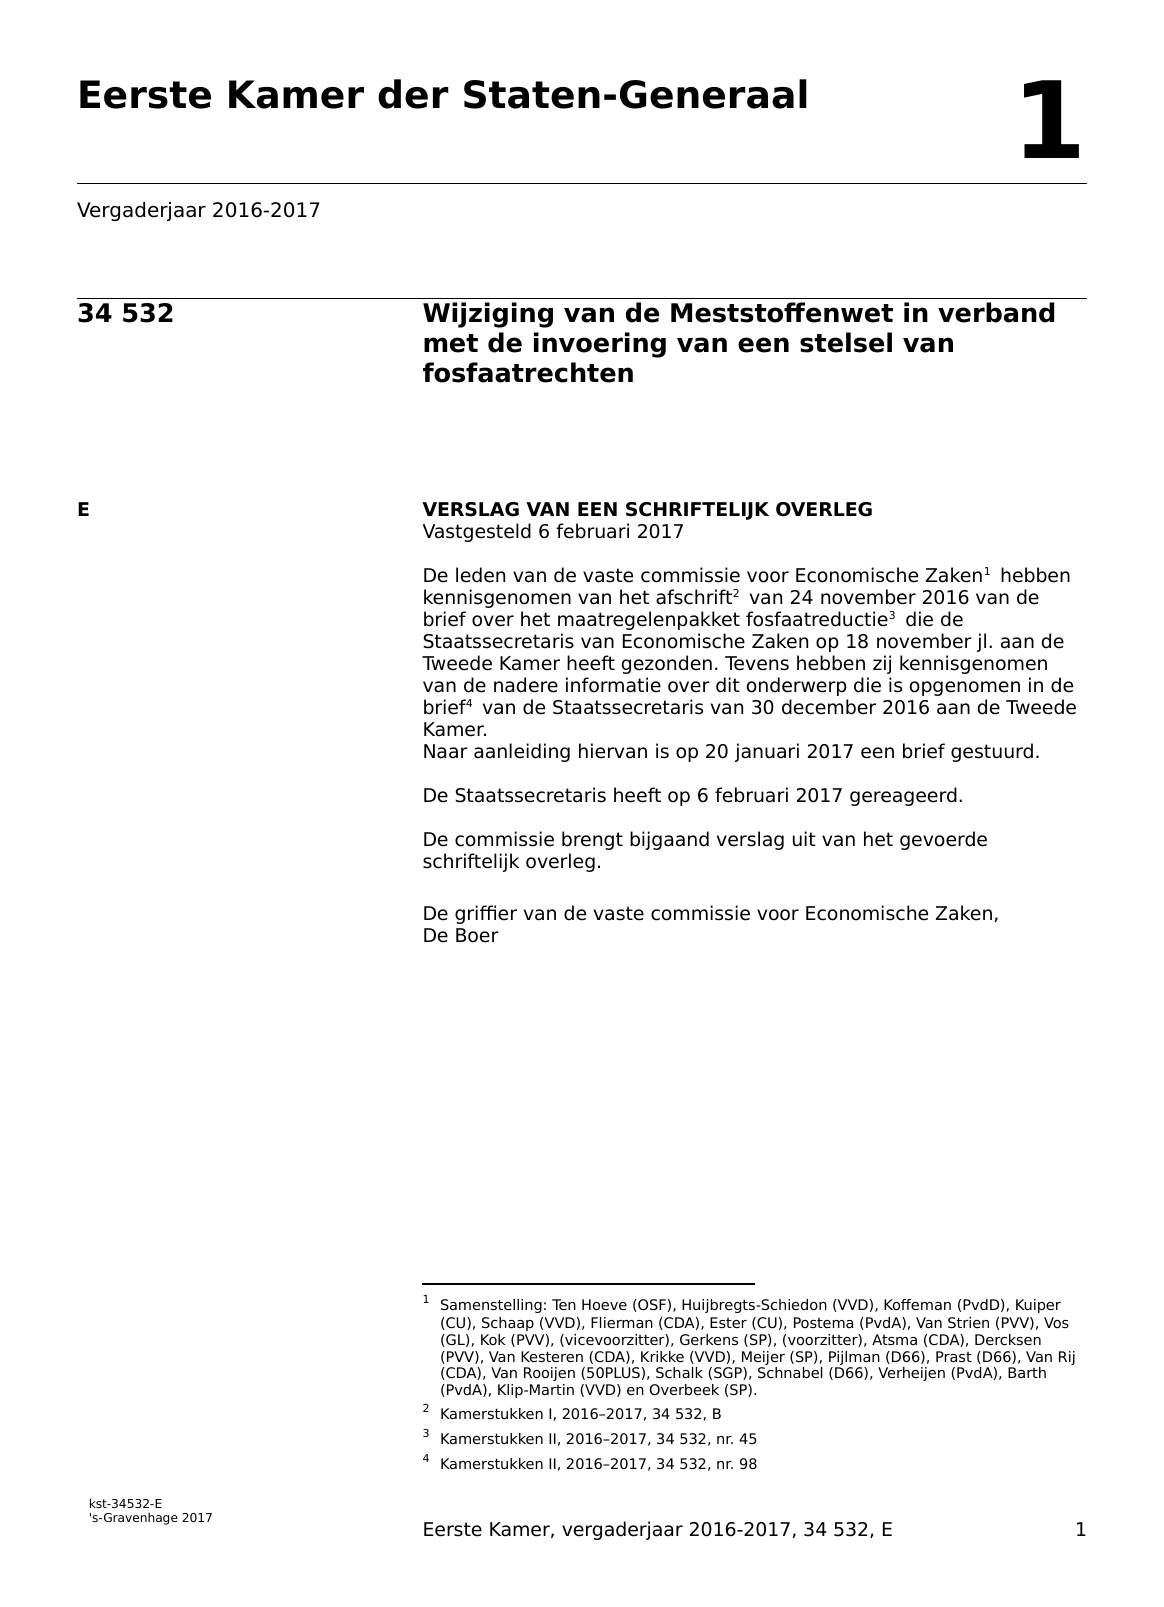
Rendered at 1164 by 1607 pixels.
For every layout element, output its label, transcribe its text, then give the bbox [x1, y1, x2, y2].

text De griffier van de vaste commissie voor Economische Zaken, De Boer [422, 903, 1087, 947]
subtitle 34 532 Wijziging van de Meststoffenwet in verband met de invoering van een stelsel van fosfaatrechten [77, 299, 1087, 388]
table_header 1 [886, 59, 1087, 183]
text De Staatssecretaris heeft op 6 februari 2017 gereageerd. [422, 785, 1087, 807]
text Kamerstukken II, 2016–2017, 34 532, nr. 45 [422, 1427, 1087, 1449]
subtitle E VERSLAG VAN EEN SCHRIFTELIJK OVERLEG [77, 499, 1087, 521]
text De leden van de vaste commissie voor Economische Zaken hebben kennisgenomen van het afschrift van 24 november 2016 van de brief over het maatregelenpakket fosfaatreductie die de Staatssecretaris van Economische Zaken op 18 november jl. aan de Tweede Kamer heeft gezonden. Tevens hebben zij kennisgenomen van de nadere informatie over dit onderwerp die is opgenomen in de brief van de Staatssecretaris van 30 december 2016 aan de Tweede Kamer. [422, 565, 1087, 741]
table_header Eerste Kamer der Staten-Generaal [77, 59, 886, 183]
text Samenstelling: Ten Hoeve (OSF), Huijbregts-Schiedon (VVD), Koffeman (PvdD), Kuiper (CU), Schaap (VVD), Flierman (CDA), Ester (CU), Postema (PvdA), Van Strien (PVV), Vos (GL), Kok (PVV), (vicevoorzitter), Gerkens (SP), (voorzitter), Atsma (CDA), Dercksen (PVV), Van Kesteren (CDA), Krikke (VVD), Meijer (SP), Pijlman (D66), Prast (D66), Van Rij (CDA), Van Rooijen (50PLUS), Schalk (SGP), Schnabel (D66), Verheijen (PvdA), Barth (PvdA), Klip-Martin (VVD) en Overbeek (SP). [422, 1293, 1087, 1399]
text Naar aanleiding hiervan is op 20 januari 2017 een brief gestuurd. [422, 741, 1087, 763]
text De commissie brengt bijgaand verslag uit van het gevoerde schriftelijk overleg. [422, 829, 1087, 873]
text kst-34532-E [88, 1497, 323, 1511]
text Vastgesteld 6 februari 2017 [422, 521, 1087, 543]
text Kamerstukken II, 2016–2017, 34 532, nr. 98 [422, 1452, 1087, 1474]
text Kamerstukken I, 2016–2017, 34 532, B [422, 1402, 1087, 1424]
text 's-Gravenhage 2017 [88, 1511, 323, 1525]
table_cell Vergaderjaar 2016-2017 [77, 184, 1087, 298]
